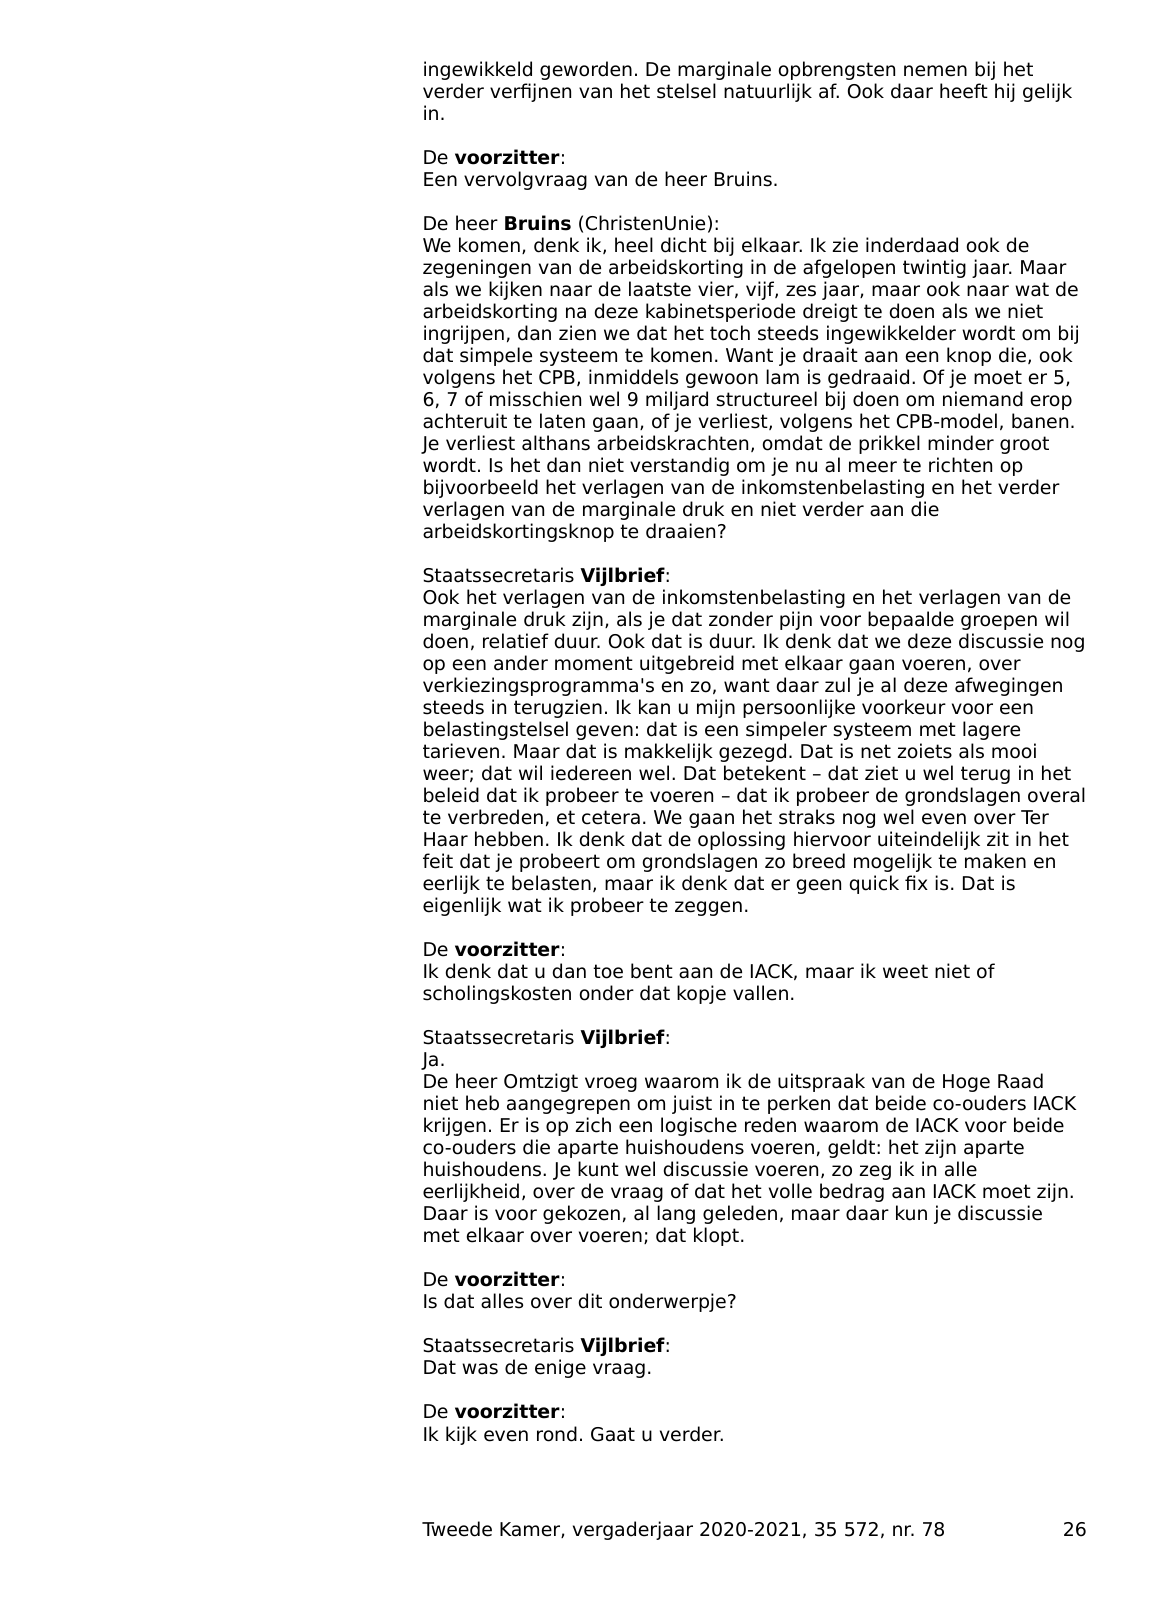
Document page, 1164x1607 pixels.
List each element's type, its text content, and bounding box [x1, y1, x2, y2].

text Is dat alles over dit onderwerpje? [422, 1291, 1087, 1313]
text Ja. [422, 1049, 1087, 1071]
text Ook het verlagen van de inkomstenbelasting en het verlagen van de marginale druk zijn, als je dat zonder pijn voor bepaalde groepen wil doen, relatief duur. Ook dat is duur. Ik denk dat we deze discussie nog op een ander moment uitgebreid met elkaar gaan voeren, over verkiezingsprogramma's en zo, want daar zul je al deze afwegingen steeds in terugzien. Ik kan u mijn persoonlijke voorkeur voor een belastingstelsel geven: dat is een simpeler systeem met lagere tarieven. Maar dat is makkelijk gezegd. Dat is net zoiets als mooi weer; dat wil iedereen wel. Dat betekent – dat ziet u wel terug in het beleid dat ik probeer te voeren – dat ik probeer de grondslagen overal te verbreden, et cetera. We gaan het straks nog wel even over Ter Haar hebben. Ik denk dat de oplossing hiervoor uiteindelijk zit in het feit dat je probeert om grondslagen zo breed mogelijk te maken en eerlijk te belasten, maar ik denk dat er geen quick fix is. Dat is eigenlijk wat ik probeer te zeggen. [422, 587, 1087, 917]
text We komen, denk ik, heel dicht bij elkaar. Ik zie inderdaad ook de zegeningen van de arbeidskorting in de afgelopen twintig jaar. Maar als we kijken naar de laatste vier, vijf, zes jaar, maar ook naar wat de arbeidskorting na deze kabinetsperiode dreigt te doen als we niet ingrijpen, dan zien we dat het toch steeds ingewikkelder wordt om bij dat simpele systeem te komen. Want je draait aan een knop die, ook volgens het CPB, inmiddels gewoon lam is gedraaid. Of je moet er 5, 6, 7 of misschien wel 9 miljard structureel bij doen om niemand erop achteruit te laten gaan, of je verliest, volgens het CPB-model, banen. Je verliest althans arbeidskrachten, omdat de prikkel minder groot wordt. Is het dan niet verstandig om je nu al meer te richten op bijvoorbeeld het verlagen van de inkomstenbelasting en het verder verlagen van de marginale druk en niet verder aan die arbeidskortingsknop te draaien? [422, 235, 1087, 543]
text De voorzitter: [422, 939, 1087, 961]
text Staatssecretaris Vijlbrief: [422, 1027, 1087, 1049]
text Staatssecretaris Vijlbrief: [422, 1335, 1087, 1357]
text De voorzitter: [422, 1401, 1087, 1423]
text Staatssecretaris Vijlbrief: [422, 565, 1087, 587]
text ingewikkeld geworden. De marginale opbrengsten nemen bij het verder verfijnen van het stelsel natuurlijk af. Ook daar heeft hij gelijk in. [422, 59, 1087, 125]
text De heer Omtzigt vroeg waarom ik de uitspraak van de Hoge Raad niet heb aangegrepen om juist in te perken dat beide co-ouders IACK krijgen. Er is op zich een logische reden waarom de IACK voor beide co-ouders die aparte huishoudens voeren, geldt: het zijn aparte huishoudens. Je kunt wel discussie voeren, zo zeg ik in alle eerlijkheid, over de vraag of dat het volle bedrag aan IACK moet zijn. Daar is voor gekozen, al lang geleden, maar daar kun je discussie met elkaar over voeren; dat klopt. [422, 1071, 1087, 1247]
text Ik kijk even rond. Gaat u verder. [422, 1423, 1087, 1445]
text Een vervolgvraag van de heer Bruins. [422, 169, 1087, 191]
text De heer Bruins (ChristenUnie): [422, 213, 1087, 235]
text Ik denk dat u dan toe bent aan de IACK, maar ik weet niet of scholingskosten onder dat kopje vallen. [422, 961, 1087, 1005]
text De voorzitter: [422, 147, 1087, 169]
text Dat was de enige vraag. [422, 1357, 1087, 1379]
text De voorzitter: [422, 1269, 1087, 1291]
